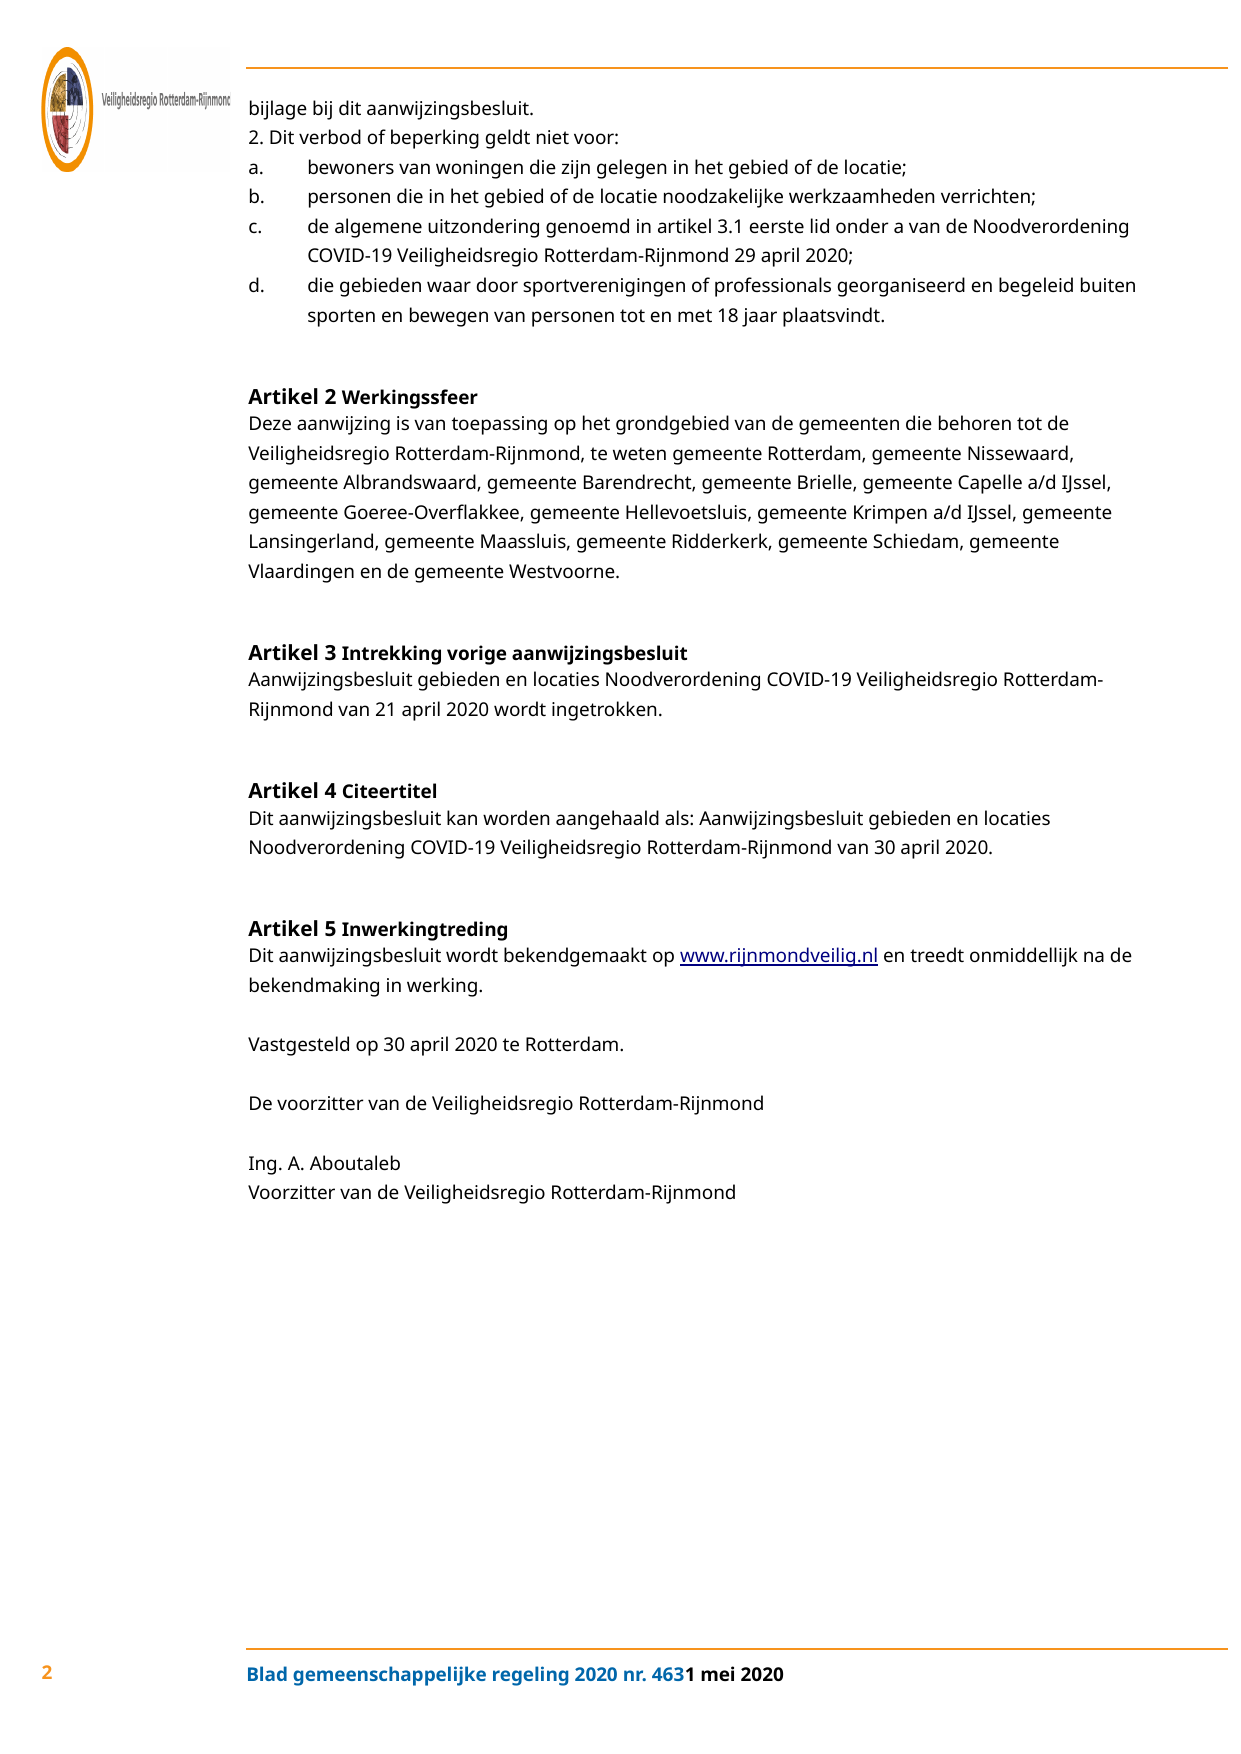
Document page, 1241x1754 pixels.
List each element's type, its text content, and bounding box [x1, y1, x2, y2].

text Artikel 5 Inwerkingtreding [248, 914, 1152, 943]
text Dit aanwijzingsbesluit kan worden aangehaald als: Aanwijzingsbesluit gebieden en locaties Noodverordening COVID-19 Veiligheidsregio Rotterdam-Rijnmond van 30 april 2020. [248, 805, 1152, 860]
text Dit aanwijzingsbesluit wordt bekendgemaakt op www.rijnmondveilig.nl en treedt onmiddellijk na de bekendmaking in werking. [248, 943, 1152, 998]
list personen die in het gebied of de locatie noodzakelijke werkzaamheden verrichten; [248, 183, 1152, 209]
picture [41, 47, 231, 172]
list de algemene uitzondering genoemd in artikel 3.1 eerste lid onder a van de Noodverordening COVID-19 Veiligheidsregio Rotterdam-Rijnmond 29 april 2020; [248, 213, 1152, 268]
text Voorzitter van de Veiligheidsregio Rotterdam-Rijnmond [248, 1179, 1152, 1205]
text bijlage bij dit aanwijzingsbesluit. [248, 95, 1152, 121]
text Aanwijzingsbesluit gebieden en locaties Noodverordening COVID-19 Veiligheidsregio Rotterdam-Rijnmond van 21 april 2020 wordt ingetrokken. [248, 667, 1152, 722]
text Artikel 3 Intrekking vorige aanwijzingsbesluit [248, 638, 1152, 667]
text Artikel 4 Citeertitel [248, 776, 1152, 805]
list bewoners van woningen die zijn gelegen in het gebied of de locatie; [248, 154, 1152, 180]
text Deze aanwijzing is van toepassing op het grondgebied van de gemeenten die behoren tot de Veiligheidsregio Rotterdam-Rijnmond, te weten gemeente Rotterdam, gemeente Nissewaard, gemeente Albrandswaard, gemeente Barendrecht, gemeente Brielle, gemeente Capelle a/d IJssel, gemeente Goeree-Overflakkee, gemeente Hellevoetsluis, gemeente Krimpen a/d IJssel, gemeente Lansingerland, gemeente Maassluis, gemeente Ridderkerk, gemeente Schiedam, gemeente Vlaardingen en de gemeente Westvoorne. [248, 410, 1152, 584]
text De voorzitter van de Veiligheidsregio Rotterdam-Rijnmond [248, 1091, 1152, 1116]
list die gebieden waar door sportverenigingen of professionals georganiseerd en begeleid buiten sporten en bewegen van personen tot en met 18 jaar plaatsvindt. [248, 272, 1152, 328]
text 2. Dit verbod of beperking geldt niet voor: [248, 124, 1152, 150]
text Vastgesteld op 30 april 2020 te Rotterdam. [248, 1031, 1152, 1057]
text Ing. A. Aboutaleb [248, 1150, 1152, 1176]
text Artikel 2 Werkingssfeer [248, 382, 1152, 410]
